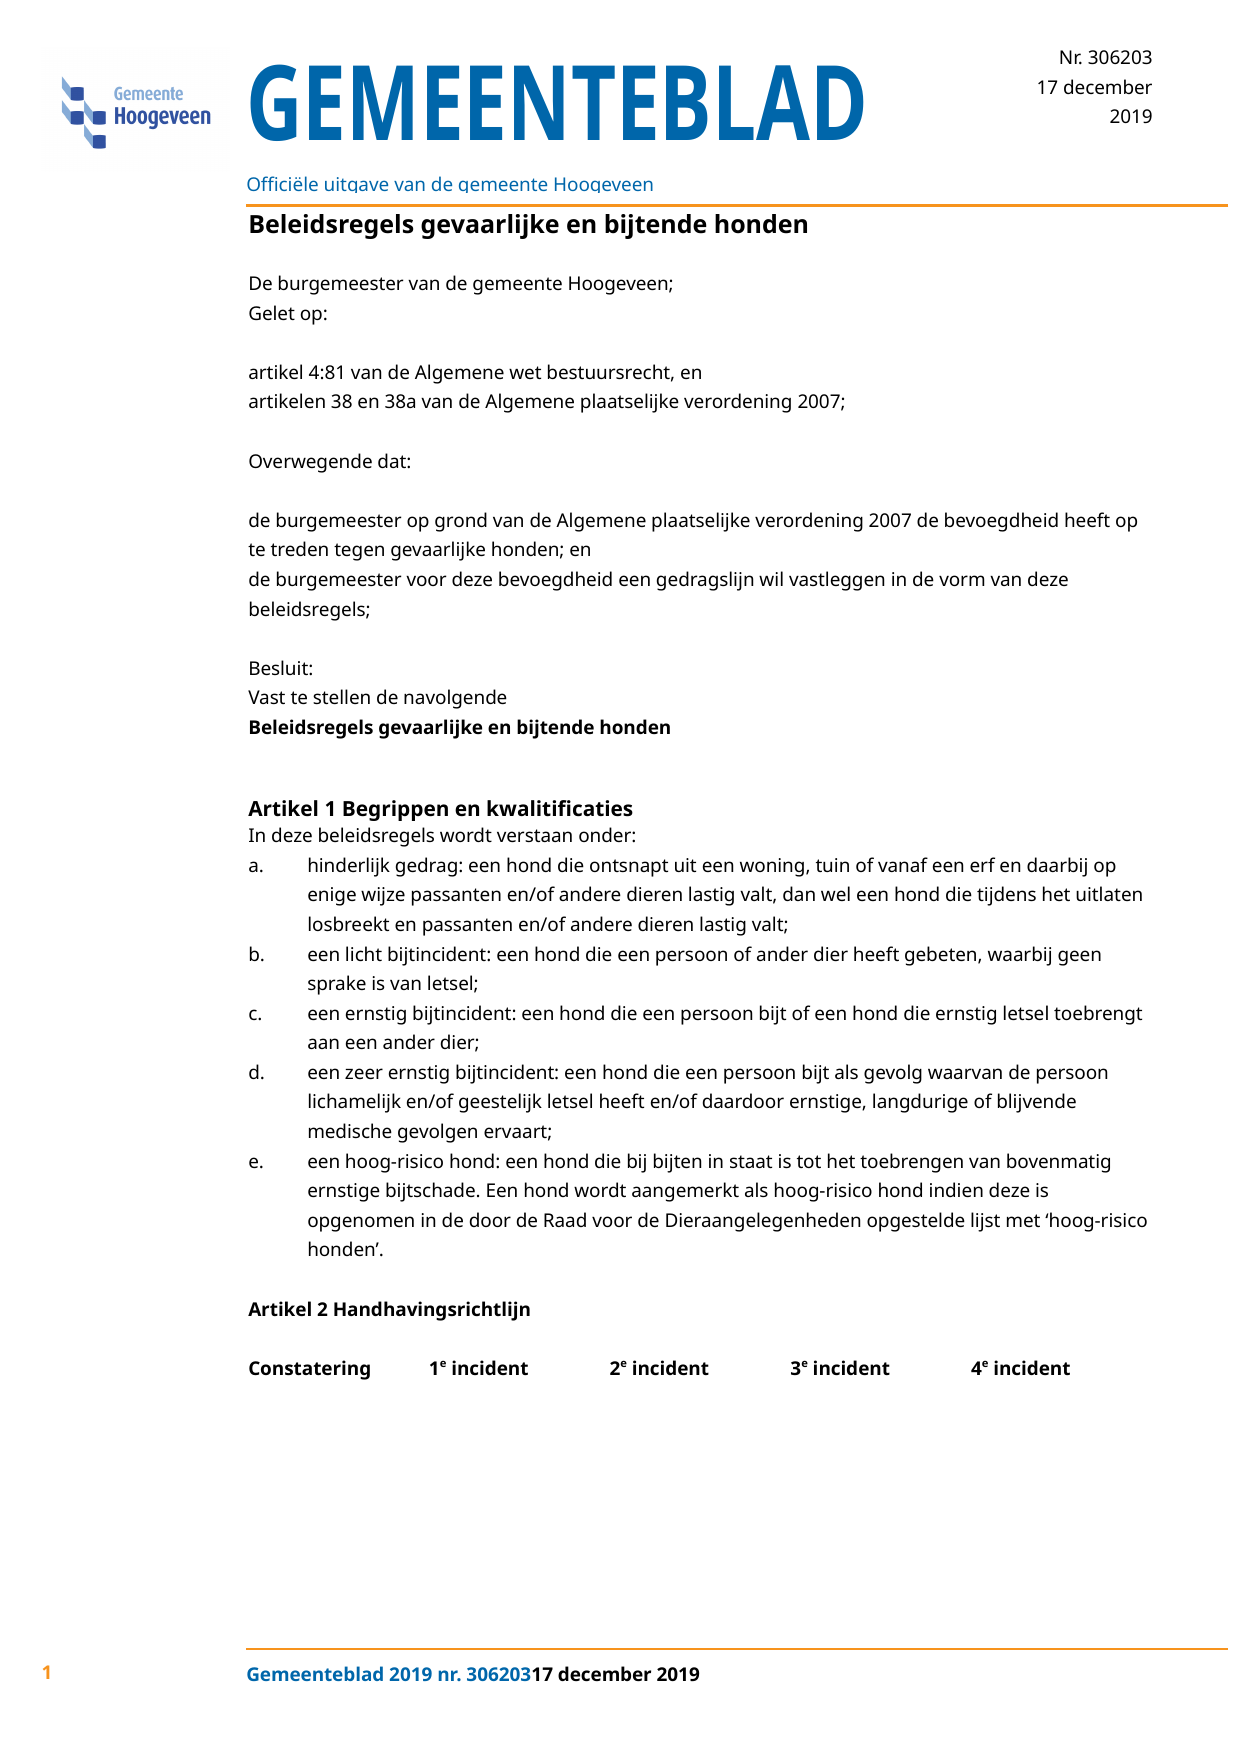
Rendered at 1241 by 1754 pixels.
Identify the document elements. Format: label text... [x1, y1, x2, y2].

text artikel 4:81 van de Algemene wet bestuursrecht, en [248, 359, 1152, 385]
table_header 4e incident [971, 1355, 1152, 1381]
text de burgemeester voor deze bevoegdheid een gedragslijn wil vastleggen in de vorm van deze beleidsregels; [248, 566, 1152, 621]
table_header 2e incident [609, 1355, 790, 1381]
text de burgemeester op grond van de Algemene plaatselijke verordening 2007 de bevoegdheid heeft op te treden tegen gevaarlijke honden; en [248, 507, 1152, 562]
list hinderlijk gedrag: een hond die ontsnapt uit een woning, tuin of vanaf een erf en daarbij op enige wijze passanten en/of andere dieren lastig valt, dan wel een hond die tijdens het uitlaten losbreekt en passanten en/of andere dieren lastig valt; [248, 852, 1152, 937]
text Gelet op: [248, 300, 1152, 326]
list een licht bijtincident: een hond die een persoon of ander dier heeft gebeten, waarbij geen sprake is van letsel; [248, 941, 1152, 996]
text Beleidsregels gevaarlijke en bijtende honden [248, 714, 1152, 740]
text Artikel 2 Handhavingsrichtlijn [248, 1296, 1152, 1322]
text Artikel 1 Begrippen en kwalitificaties [248, 794, 1152, 822]
text Beleidsregels gevaarlijke en bijtende honden [248, 207, 1152, 241]
table_header Constatering [248, 1355, 429, 1381]
picture [41, 47, 231, 172]
table_header 3e incident [790, 1355, 971, 1381]
text Vast te stellen de navolgende [248, 684, 1152, 710]
text In deze beleidsregels wordt verstaan onder: [248, 822, 1152, 848]
list een zeer ernstig bijtincident: een hond die een persoon bijt als gevolg waarvan de persoon lichamelijk en/of geestelijk letsel heeft en/of daardoor ernstige, langdurige of blijvende medische gevolgen ervaart; [248, 1059, 1152, 1144]
text Overwegende dat: [248, 448, 1152, 473]
list een ernstig bijtincident: een hond die een persoon bijt of een hond die ernstig letsel toebrengt aan een ander dier; [248, 1000, 1152, 1055]
text artikelen 38 en 38a van de Algemene plaatselijke verordening 2007; [248, 389, 1152, 414]
text De burgemeester van de gemeente Hoogeveen; [248, 270, 1152, 296]
text Besluit: [248, 655, 1152, 681]
table_header 1e incident [429, 1355, 609, 1381]
list een hoog-risico hond: een hond die bij bijten in staat is tot het toebrengen van bovenmatig ernstige bijtschade. Een hond wordt aangemerkt als hoog-risico hond indien deze is opgenomen in de door de Raad voor de Dieraangelegenheden opgestelde lijst met ‘hoog-risico honden’. [248, 1148, 1152, 1262]
